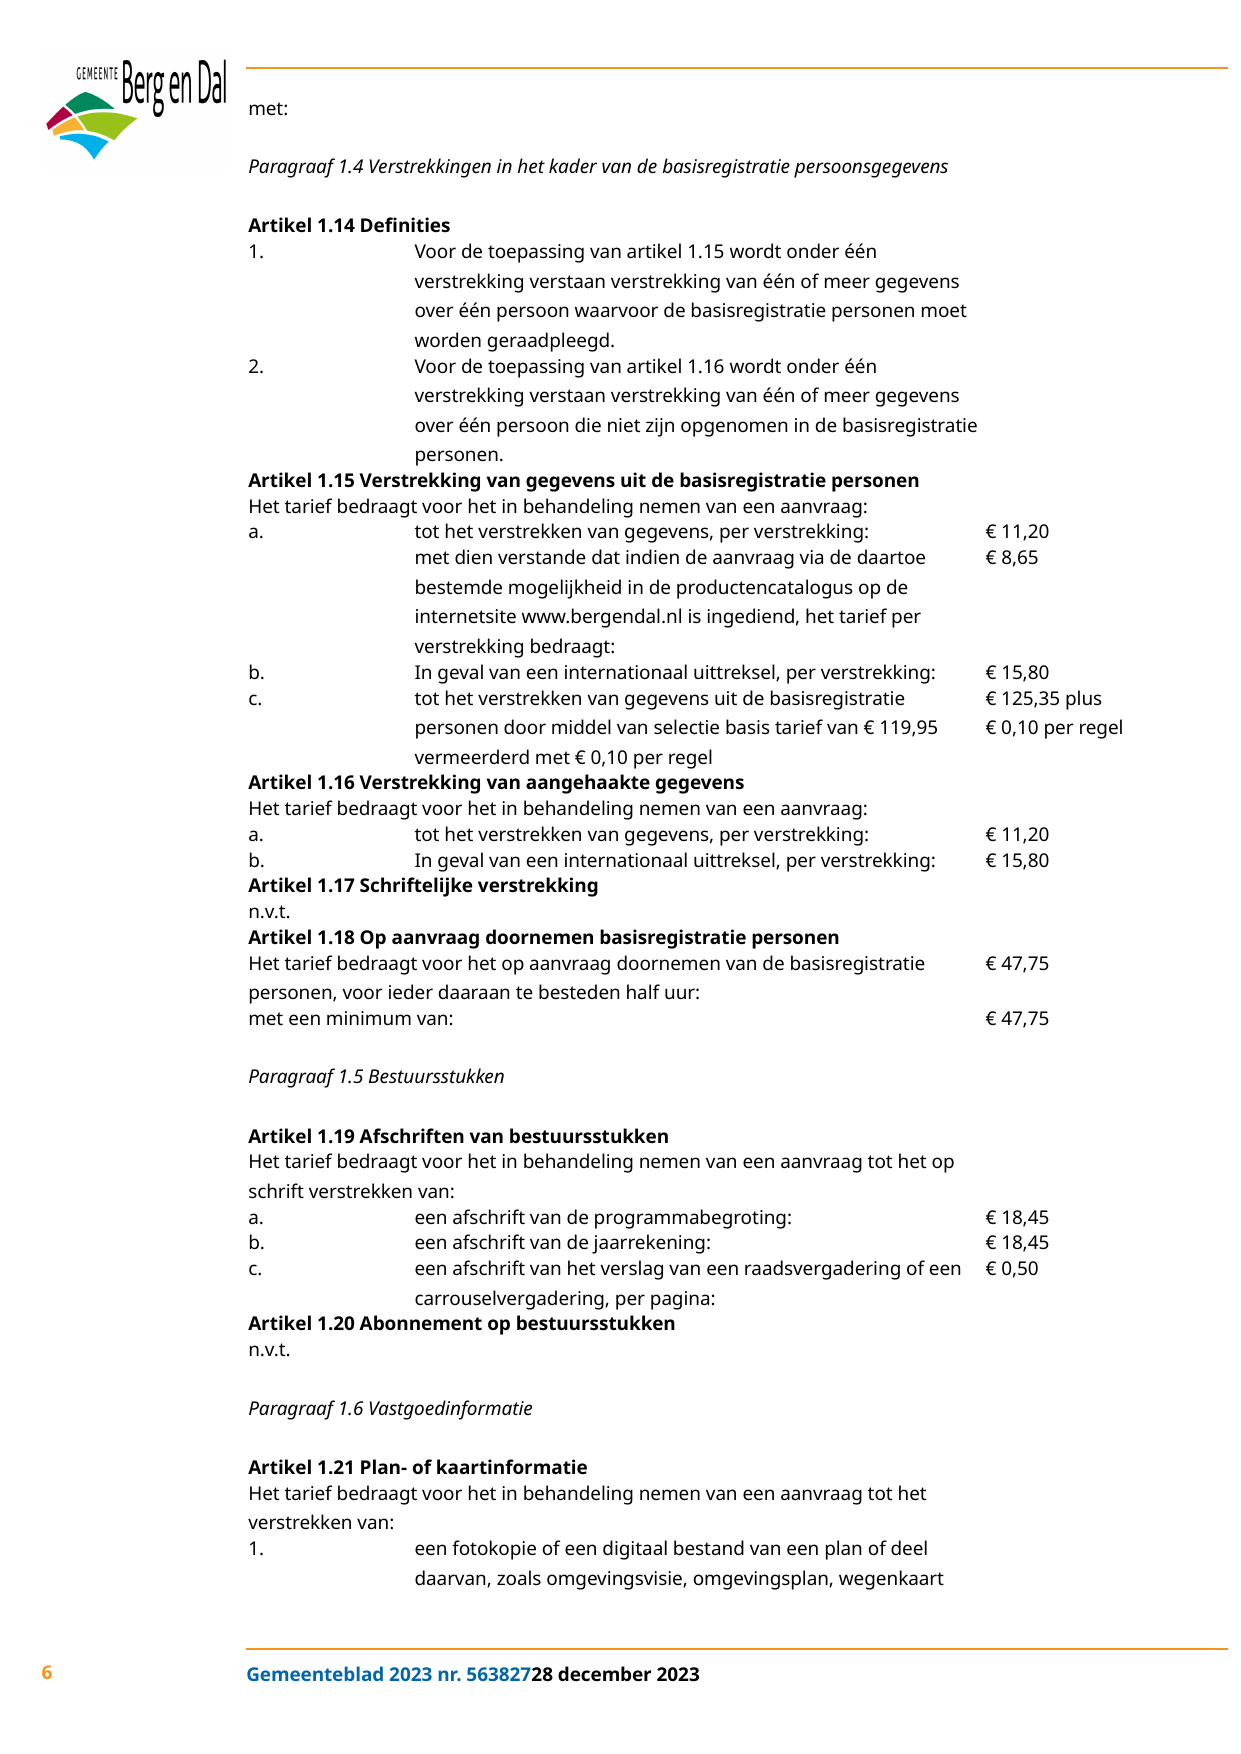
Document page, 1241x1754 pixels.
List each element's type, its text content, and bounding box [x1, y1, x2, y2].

table_cell € 15,80 [985, 847, 1152, 872]
table_cell [985, 238, 1152, 353]
table_cell [985, 467, 1152, 493]
table_header Artikel 1.14 Definities [248, 213, 985, 238]
table_cell tot het verstrekken van gegevens uit de basisregistratie personen door middel van selectie basis tarief van € 119,95 vermeerderd met € 0,10 per regel [414, 685, 985, 769]
table_cell een afschrift van het verslag van een raadsvergadering of een carrouselvergadering, per pagina: [414, 1255, 985, 1311]
text Paragraaf 1.4 Verstrekkingen in het kader van de basisregistratie persoonsgegevens [248, 153, 1152, 179]
table_cell € 15,80 [985, 659, 1152, 685]
table_cell tot het verstrekken van gegevens, per verstrekking: [414, 821, 985, 847]
table_cell Artikel 1.16 Verstrekking van aangehaakte gegevens [248, 770, 985, 795]
table_cell [985, 795, 1152, 821]
table_cell € 8,65 [985, 545, 1152, 659]
table_cell a. [248, 1204, 414, 1229]
table_cell € 125,35 plus € 0,10 per regel [985, 685, 1152, 769]
table_cell [985, 873, 1152, 898]
table_cell Het tarief bedraagt voor het in behandeling nemen van een aanvraag tot het op schrift verstrekken van: [248, 1149, 985, 1204]
table_cell [985, 1480, 1152, 1535]
table_cell met dien verstande dat indien de aanvraag via de daartoe bestemde mogelijkheid in de productencatalogus op de internetsite www.bergendal.nl is ingediend, het tarief per verstrekking bedraagt: [414, 545, 985, 659]
table_cell b. [248, 847, 414, 872]
table_cell € 0,50 [985, 1255, 1152, 1311]
table_cell € 11,20 [985, 519, 1152, 544]
table_cell Voor de toepassing van artikel 1.15 wordt onder één verstrekking verstaan verstrekking van één of meer gegevens over één persoon waarvoor de basisregistratie personen moet worden geraadpleegd. [414, 238, 985, 353]
table_cell € 11,20 [985, 821, 1152, 847]
table_cell € 18,45 [985, 1204, 1152, 1229]
table_cell [985, 1535, 1152, 1591]
table_cell c. [248, 685, 414, 769]
table_cell € 47,75 [985, 1005, 1152, 1031]
table_cell Artikel 1.15 Verstrekking van gegevens uit de basisregistratie personen [248, 467, 985, 493]
table_cell [985, 924, 1152, 950]
table_header Artikel 1.21 Plan- of kaartinformatie [248, 1454, 985, 1480]
table_header Artikel 1.19 Afschriften van bestuursstukken [248, 1123, 985, 1148]
table_cell c. [248, 1255, 414, 1311]
picture [41, 47, 231, 172]
table_cell € 47,75 [985, 950, 1152, 1005]
table_cell met: [248, 95, 954, 121]
table_cell [985, 898, 1152, 924]
text Paragraaf 1.5 Bestuursstukken [248, 1063, 1152, 1089]
table_cell 2. [248, 353, 414, 467]
table_cell [985, 1336, 1152, 1362]
table_cell een fotokopie of een digitaal bestand van een plan of deel daarvan, zoals omgevingsvisie, omgevingsplan, wegenkaart [414, 1535, 985, 1591]
table_cell Het tarief bedraagt voor het op aanvraag doornemen van de basisregistratie personen, voor ieder daaraan te besteden half uur: [248, 950, 985, 1005]
table_cell In geval van een internationaal uittreksel, per verstrekking: [414, 847, 985, 872]
table_cell a. [248, 821, 414, 847]
table_cell 1. [248, 238, 414, 353]
table_cell [985, 353, 1152, 467]
table_cell Voor de toepassing van artikel 1.16 wordt onder één verstrekking verstaan verstrekking van één of meer gegevens over één persoon die niet zijn opgenomen in de basisregistratie personen. [414, 353, 985, 467]
table_cell Artikel 1.18 Op aanvraag doornemen basisregistratie personen [248, 924, 985, 950]
table_cell [248, 545, 414, 659]
table_cell € 18,45 [985, 1230, 1152, 1255]
table_cell a. [248, 519, 414, 544]
text Paragraaf 1.6 Vastgoedinformatie [248, 1395, 1152, 1421]
table_cell Artikel 1.20 Abonnement op bestuursstukken [248, 1311, 985, 1336]
table_cell b. [248, 1230, 414, 1255]
table_header [985, 1454, 1152, 1480]
table_cell een afschrift van de programmabegroting: [414, 1204, 985, 1229]
table_cell n.v.t. [248, 898, 985, 924]
table_cell met een minimum van: [248, 1005, 985, 1031]
table_cell [954, 95, 1152, 121]
table_cell [985, 1149, 1152, 1204]
table_cell Het tarief bedraagt voor het in behandeling nemen van een aanvraag tot het verstrekken van: [248, 1480, 985, 1535]
table_cell Het tarief bedraagt voor het in behandeling nemen van een aanvraag: [248, 493, 985, 519]
table_cell Artikel 1.17 Schriftelijke verstrekking [248, 873, 985, 898]
table_header [985, 1123, 1152, 1148]
table_cell [985, 493, 1152, 519]
table_cell b. [248, 659, 414, 685]
table_cell tot het verstrekken van gegevens, per verstrekking: [414, 519, 985, 544]
table_cell Het tarief bedraagt voor het in behandeling nemen van een aanvraag: [248, 795, 985, 821]
table_cell een afschrift van de jaarrekening: [414, 1230, 985, 1255]
table_cell In geval van een internationaal uittreksel, per verstrekking: [414, 659, 985, 685]
table_cell 1. [248, 1535, 414, 1591]
table_cell n.v.t. [248, 1336, 985, 1362]
table_cell [985, 1311, 1152, 1336]
table_header [985, 213, 1152, 238]
table_cell [985, 770, 1152, 795]
